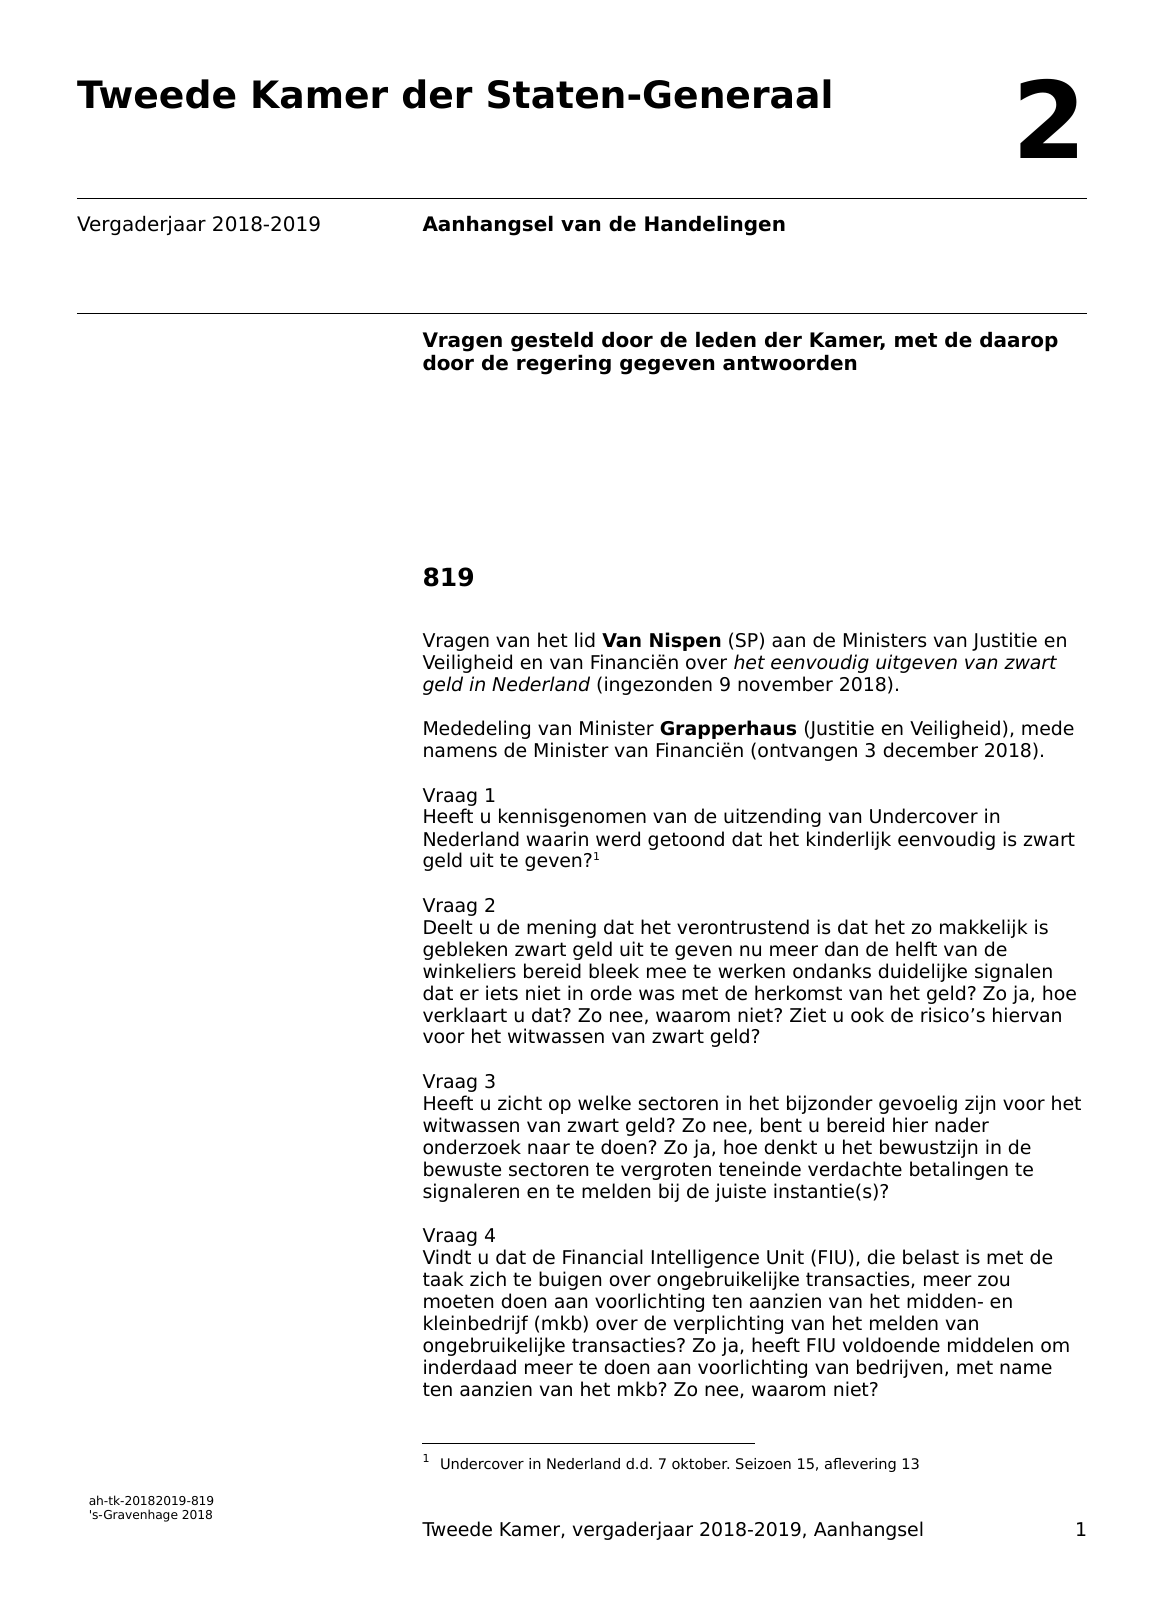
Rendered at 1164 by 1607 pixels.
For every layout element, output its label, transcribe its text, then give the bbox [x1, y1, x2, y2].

text ah-tk-20182019-819 [88, 1494, 323, 1508]
text Vindt u dat de Financial Intelligence Unit (FIU), die belast is met de taak zich te buigen over ongebruikelijke transacties, meer zou moeten doen aan voorlichting ten aanzien van het midden- en kleinbedrijf (mkb) over de verplichting van het melden van ongebruikelijke transacties? Zo ja, heeft FIU voldoende middelen om inderdaad meer te doen aan voorlichting van bedrijven, met name ten aanzien van het mkb? Zo nee, waarom niet? [422, 1247, 1087, 1401]
table_cell Aanhangsel van de Handelingen [422, 199, 1087, 313]
table_cell [77, 314, 422, 375]
text 's-Gravenhage 2018 [88, 1508, 323, 1522]
table_header 2 [886, 59, 1087, 198]
text Mededeling van Minister Grapperhaus (Justitie en Veiligheid), mede namens de Minister van Financiën (ontvangen 3 december 2018). [422, 718, 1087, 762]
text Undercover in Nederland d.d. 7 oktober. Seizoen 15, aflevering 13 [422, 1452, 1087, 1474]
text Vraag 1 [422, 784, 1087, 806]
text 819 [422, 563, 1087, 592]
text Deelt u de mening dat het verontrustend is dat het zo makkelijk is gebleken zwart geld uit te geven nu meer dan de helft van de winkeliers bereid bleek mee te werken ondanks duidelijke signalen dat er iets niet in orde was met de herkomst van het geld? Zo ja, hoe verklaart u dat? Zo nee, waarom niet? Ziet u ook de risico’s hiervan voor het witwassen van zwart geld? [422, 917, 1087, 1048]
table_cell Vragen gesteld door de leden der Kamer, met de daarop door de regering gegeven antwoorden [422, 314, 1087, 375]
table_header Tweede Kamer der Staten-Generaal [77, 59, 886, 198]
text Vraag 3 [422, 1071, 1087, 1093]
text Heeft u kennisgenomen van de uitzending van Undercover in Nederland waarin werd getoond dat het kinderlijk eenvoudig is zwart geld uit te geven? [422, 806, 1087, 872]
text Vraag 4 [422, 1225, 1087, 1247]
text Vragen van het lid Van Nispen (SP) aan de Ministers van Justitie en Veiligheid en van Financiën over het eenvoudig uitgeven van zwart geld in Nederland (ingezonden 9 november 2018). [422, 630, 1087, 696]
text Vraag 2 [422, 894, 1087, 917]
text Heeft u zicht op welke sectoren in het bijzonder gevoelig zijn voor het witwassen van zwart geld? Zo nee, bent u bereid hier nader onderzoek naar te doen? Zo ja, hoe denkt u het bewustzijn in de bewuste sectoren te vergroten teneinde verdachte betalingen te signaleren en te melden bij de juiste instantie(s)? [422, 1093, 1087, 1202]
table_cell Vergaderjaar 2018-2019 [77, 199, 422, 313]
